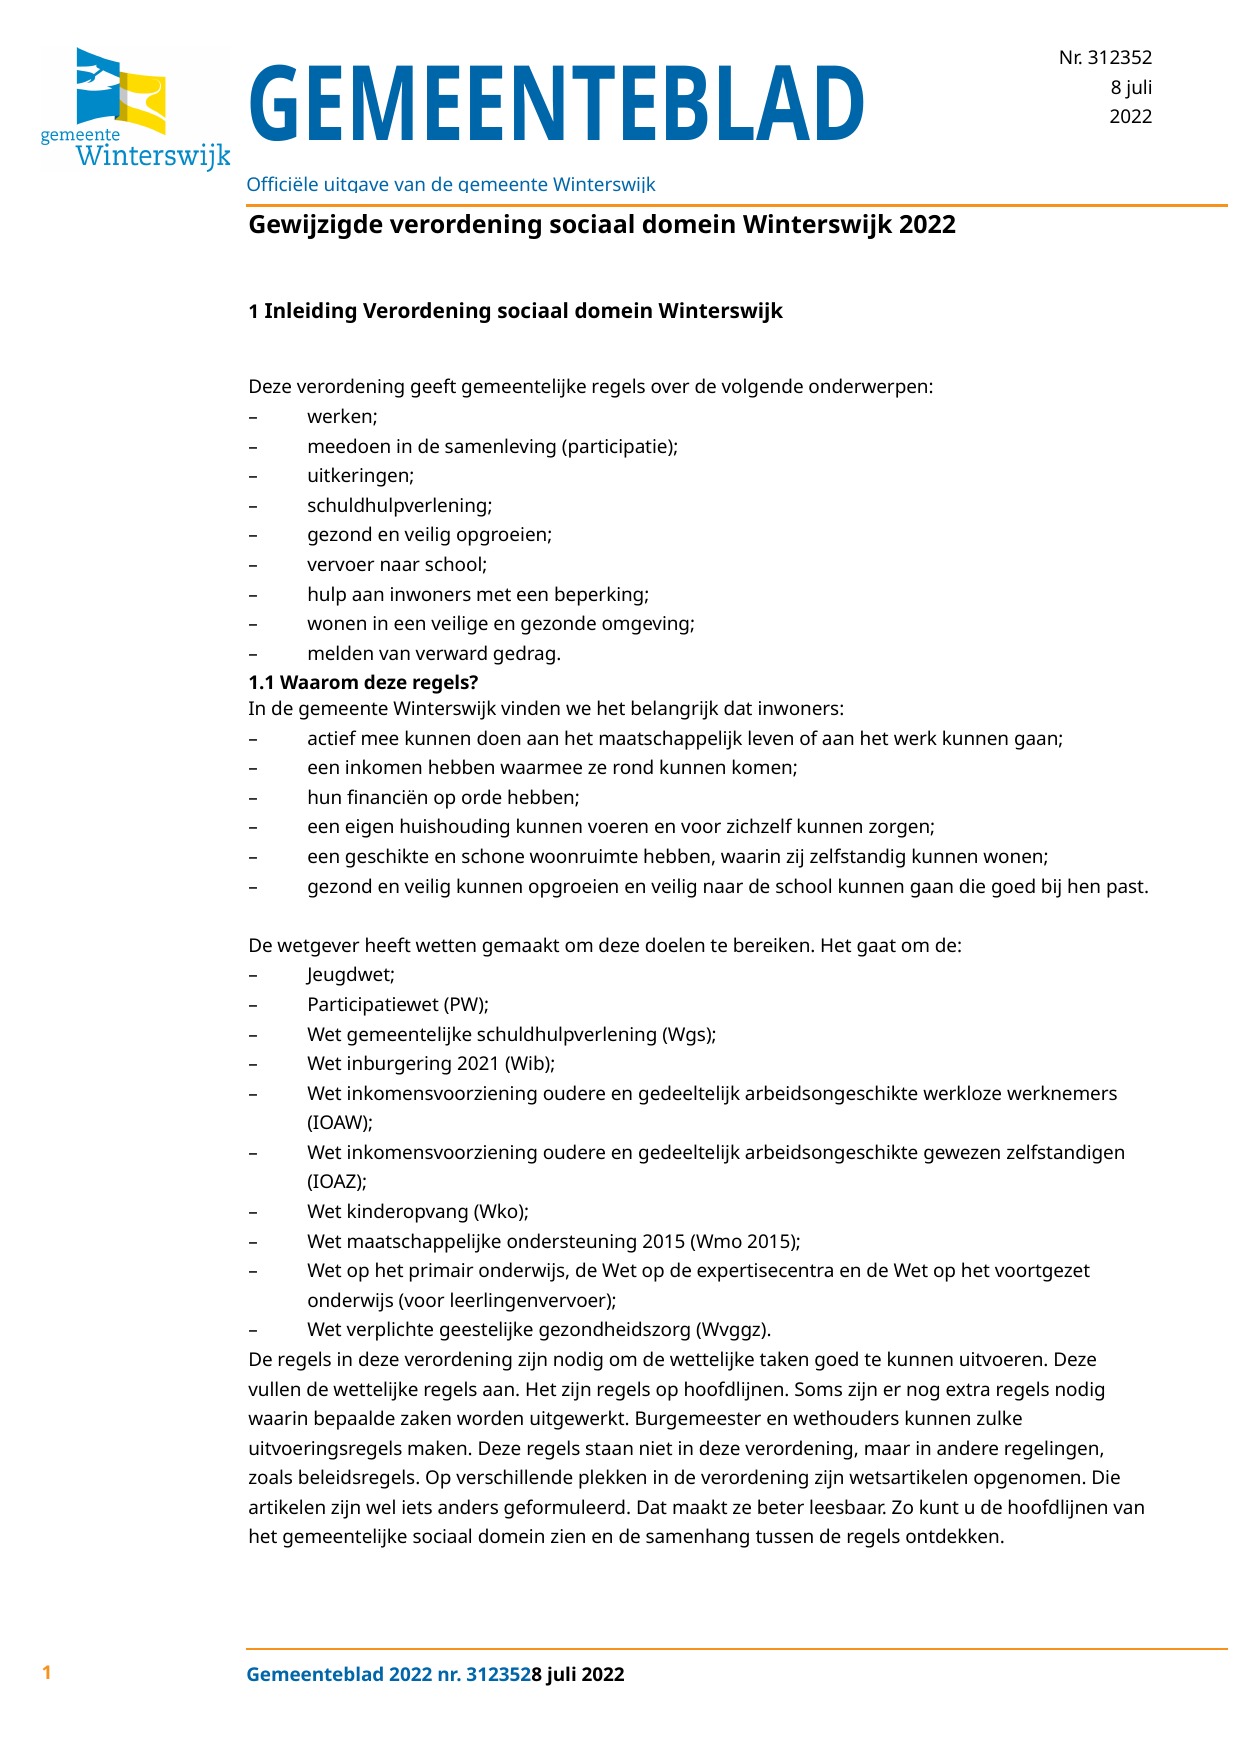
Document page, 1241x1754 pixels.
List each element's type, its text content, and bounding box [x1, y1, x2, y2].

list Participatiewet (PW); [248, 991, 1152, 1017]
list Wet maatschappelijke ondersteuning 2015 (Wmo 2015); [248, 1228, 1152, 1253]
list melden van verward gedrag. [248, 640, 1152, 666]
text 1 Inleiding Verordening sociaal domein Winterswijk [248, 296, 1152, 324]
list Wet inkomensvoorziening oudere en gedeeltelijk arbeidsongeschikte gewezen zelfstandigen (IOAZ); [248, 1139, 1152, 1194]
list meedoen in de samenleving (participatie); [248, 433, 1152, 459]
list een eigen huishouding kunnen voeren en voor zichzelf kunnen zorgen; [248, 814, 1152, 839]
list Wet op het primair onderwijs, de Wet op de expertisecentra en de Wet op het voortgezet onderwijs (voor leerlingenvervoer); [248, 1257, 1152, 1313]
picture [41, 47, 231, 172]
text Deze verordening geeft gemeentelijke regels over de volgende onderwerpen: [248, 374, 1152, 399]
list schuldhulpverlening; [248, 492, 1152, 518]
text De wetgever heeft wetten gemaakt om deze doelen te bereiken. Het gaat om de: [248, 932, 1152, 958]
picture [225, 153, 231, 162]
list Wet kinderopvang (Wko); [248, 1198, 1152, 1224]
text In de gemeente Winterswijk vinden we het belangrijk dat inwoners: [248, 695, 1152, 721]
list wonen in een veilige en gezonde omgeving; [248, 610, 1152, 636]
list een inkomen hebben waarmee ze rond kunnen komen; [248, 754, 1152, 780]
list Wet inburgering 2021 (Wib); [248, 1050, 1152, 1076]
list uitkeringen; [248, 462, 1152, 488]
list vervoer naar school; [248, 551, 1152, 577]
text Gewijzigde verordening sociaal domein Winterswijk 2022 [248, 207, 1152, 241]
list gezond en veilig opgroeien; [248, 522, 1152, 547]
list werken; [248, 403, 1152, 429]
list een geschikte en schone woonruimte hebben, waarin zij zelfstandig kunnen wonen; [248, 843, 1152, 869]
text De regels in deze verordening zijn nodig om de wettelijke taken goed te kunnen uitvoeren. Deze vullen de wettelijke regels aan. Het zijn regels op hoofdlijnen. Soms zijn er nog extra regels nodig waarin bepaalde zaken worden uitgewerkt. Burgemeester en wethouders kunnen zulke uitvoeringsregels maken. Deze regels staan niet in deze verordening, maar in andere regelingen, zoals beleidsregels. Op verschillende plekken in de verordening zijn wetsartikelen opgenomen. Die artikelen zijn wel iets anders geformuleerd. Dat maakt ze beter leesbaar. Zo kunt u de hoofdlijnen van het gemeentelijke sociaal domein zien en de samenhang tussen de regels ontdekken. [248, 1346, 1152, 1549]
text 1.1 Waarom deze regels? [248, 669, 1152, 695]
list hulp aan inwoners met een beperking; [248, 581, 1152, 607]
list Jeugdwet; [248, 962, 1152, 987]
list gezond en veilig kunnen opgroeien en veilig naar de school kunnen gaan die goed bij hen past. [248, 873, 1152, 898]
list Wet verplichte geestelijke gezondheidszorg (Wvggz). [248, 1317, 1152, 1342]
list Wet gemeentelijke schuldhulpverlening (Wgs); [248, 1021, 1152, 1046]
list Wet inkomensvoorziening oudere en gedeeltelijk arbeidsongeschikte werkloze werknemers (IOAW); [248, 1080, 1152, 1135]
list hun financiën op orde hebben; [248, 784, 1152, 810]
list actief mee kunnen doen aan het maatschappelijk leven of aan het werk kunnen gaan; [248, 725, 1152, 751]
